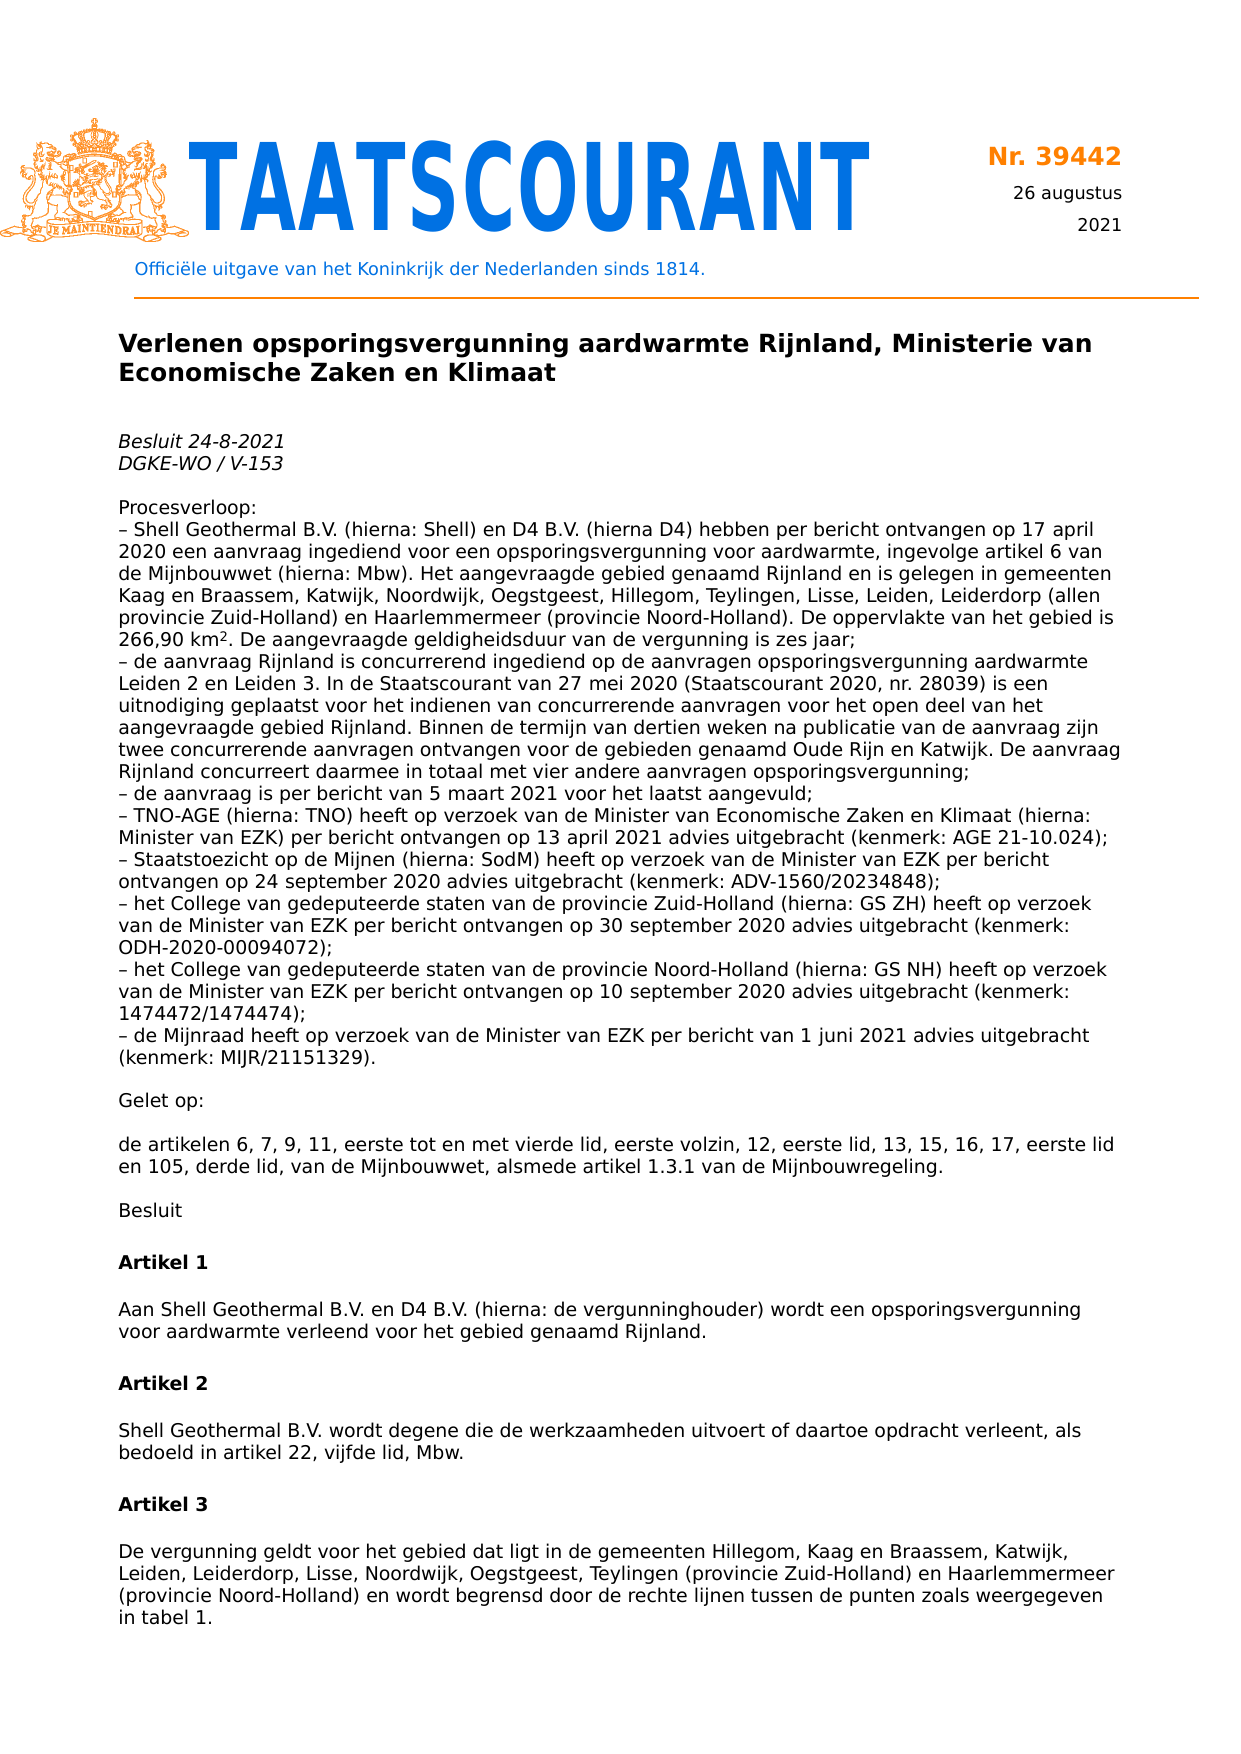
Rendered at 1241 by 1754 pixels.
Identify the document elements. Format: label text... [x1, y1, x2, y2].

table_header Nr. 39442 [939, 118, 1199, 177]
subtitle Artikel 1 [118, 1252, 1122, 1274]
text Procesverloop: [118, 497, 1122, 519]
table_cell 26 augustus [939, 177, 1199, 209]
text Aan Shell Geothermal B.V. en D4 B.V. (hierna: de vergunninghouder) wordt een opsporingsvergunning voor aardwarmte verleend voor het gebied genaamd Rijnland. [118, 1299, 1122, 1343]
text – de Mijnraad heeft op verzoek van de Minister van EZK per bericht van 1 juni 2021 advies uitgebracht (kenmerk: MIJR/21151329). [118, 1024, 1122, 1068]
text – TNO-AGE (hierna: TNO) heeft op verzoek van de Minister van Economische Zaken en Klimaat (hierna: Minister van EZK) per bericht ontvangen op 13 april 2021 advies uitgebracht (kenmerk: AGE 21-10.024); [118, 805, 1122, 849]
text – het College van gedeputeerde staten van de provincie Noord-Holland (hierna: GS NH) heeft op verzoek van de Minister van EZK per bericht ontvangen op 10 september 2020 advies uitgebracht (kenmerk: 1474472/1474474); [118, 959, 1122, 1024]
text Gelet op: [118, 1090, 1122, 1112]
subtitle Artikel 3 [118, 1494, 1122, 1516]
text Shell Geothermal B.V. wordt degene die de werkzaamheden uitvoert of daartoe opdracht verleent, als bedoeld in artikel 22, vijfde lid, Mbw. [118, 1420, 1122, 1464]
table_header [0, 242, 134, 297]
table_cell Officiële uitgave van het Koninkrijk der Nederlanden sinds 1814. [134, 259, 1199, 297]
subtitle Artikel 2 [118, 1373, 1122, 1395]
table_header STAATSCOURANT [134, 118, 939, 259]
table_cell 2021 [939, 209, 1199, 259]
text – de aanvraag is per bericht van 5 maart 2021 voor het laatst aangevuld; [118, 783, 1122, 805]
text DGKE-WO / V-153 [118, 453, 1122, 475]
text De vergunning geldt voor het gebied dat ligt in de gemeenten Hillegom, Kaag en Braassem, Katwijk, Leiden, Leiderdorp, Lisse, Noordwijk, Oegstgeest, Teylingen (provincie Zuid-Holland) en Haarlemmermeer (provincie Noord-Holland) en wordt begrensd door de rechte lijnen tussen de punten zoals weergegeven in tabel 1. [118, 1541, 1122, 1629]
text Besluit 24-8-2021 [118, 431, 1122, 453]
subtitle Verlenen opsporingsvergunning aardwarmte Rijnland, Ministerie van Economische Zaken en Klimaat [118, 329, 1122, 387]
text Besluit [118, 1200, 1122, 1222]
picture [0, 118, 189, 242]
text – Staatstoezicht op de Mijnen (hierna: SodM) heeft op verzoek van de Minister van EZK per bericht ontvangen op 24 september 2020 advies uitgebracht (kenmerk: ADV-1560/20234848); [118, 849, 1122, 893]
text – het College van gedeputeerde staten van de provincie Zuid-Holland (hierna: GS ZH) heeft op verzoek van de Minister van EZK per bericht ontvangen op 30 september 2020 advies uitgebracht (kenmerk: ODH-2020-00094072); [118, 893, 1122, 959]
text – Shell Geothermal B.V. (hierna: Shell) en D4 B.V. (hierna D4) hebben per bericht ontvangen op 17 april 2020 een aanvraag ingediend voor een opsporingsvergunning voor aardwarmte, ingevolge artikel 6 van de Mijnbouwwet (hierna: Mbw). Het aangevraagde gebied genaamd Rijnland en is gelegen in gemeenten Kaag en Braassem, Katwijk, Noordwijk, Oegstgeest, Hillegom, Teylingen, Lisse, Leiden, Leiderdorp (allen provincie Zuid-Holland) en Haarlemmermeer (provincie Noord-Holland). De oppervlakte van het gebied is 266,90 km2. De aangevraagde geldigheidsduur van de vergunning is zes jaar; [118, 519, 1122, 651]
text – de aanvraag Rijnland is concurrerend ingediend op de aanvragen opsporingsvergunning aardwarmte Leiden 2 en Leiden 3. In de Staatscourant van 27 mei 2020 (Staatscourant 2020, nr. 28039) is een uitnodiging geplaatst voor het indienen van concurrerende aanvragen voor het open deel van het aangevraagde gebied Rijnland. Binnen de termijn van dertien weken na publicatie van de aanvraag zijn twee concurrerende aanvragen ontvangen voor de gebieden genaamd Oude Rijn en Katwijk. De aanvraag Rijnland concurreert daarmee in totaal met vier andere aanvragen opsporingsvergunning; [118, 651, 1122, 783]
text de artikelen 6, 7, 9, 11, eerste tot en met vierde lid, eerste volzin, 12, eerste lid, 13, 15, 16, 17, eerste lid en 105, derde lid, van de Mijnbouwwet, alsmede artikel 1.3.1 van de Mijnbouwregeling. [118, 1134, 1122, 1178]
